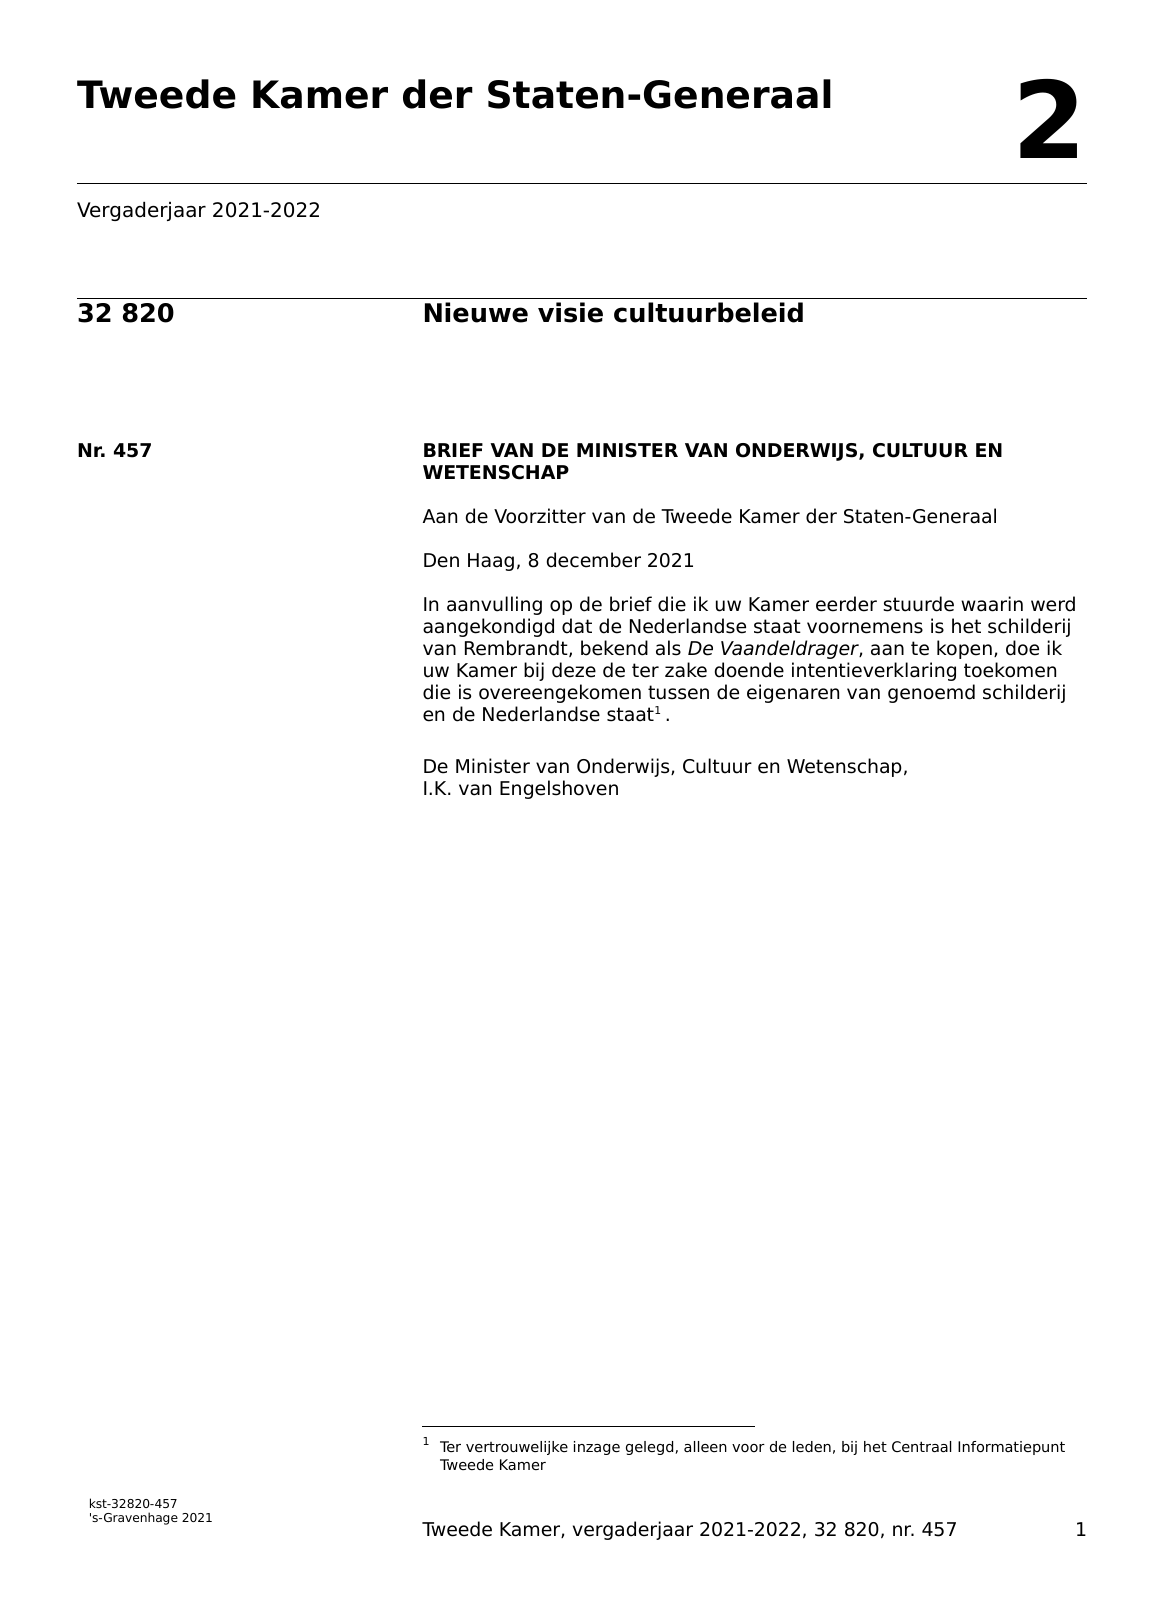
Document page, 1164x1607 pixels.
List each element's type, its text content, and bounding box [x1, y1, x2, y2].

text 's-Gravenhage 2021 [88, 1511, 323, 1525]
text Aan de Voorzitter van de Tweede Kamer der Staten-Generaal [422, 506, 1087, 528]
subtitle 32 820 Nieuwe visie cultuurbeleid [77, 299, 1087, 329]
table_header Tweede Kamer der Staten-Generaal [77, 59, 886, 183]
text In aanvulling op de brief die ik uw Kamer eerder stuurde waarin werd aangekondigd dat de Nederlandse staat voornemens is het schilderij van Rembrandt, bekend als De Vaandeldrager, aan te kopen, doe ik uw Kamer bij deze de ter zake doende intentieverklaring toekomen die is overeengekomen tussen de eigenaren van genoemd schilderij en de Nederlandse staat. [422, 594, 1087, 726]
text kst-32820-457 [88, 1497, 323, 1511]
text De Minister van Onderwijs, Cultuur en Wetenschap, I.K. van Engelshoven [422, 756, 1087, 800]
text Den Haag, 8 december 2021 [422, 550, 1087, 572]
subtitle Nr. 457 BRIEF VAN DE MINISTER VAN ONDERWIJS, CULTUUR EN WETENSCHAP [77, 440, 1087, 484]
table_header 2 [886, 59, 1087, 183]
table_cell Vergaderjaar 2021-2022 [77, 184, 1087, 298]
text Ter vertrouwelijke inzage gelegd, alleen voor de leden, bij het Centraal Informatiepunt Tweede Kamer [422, 1435, 1087, 1474]
